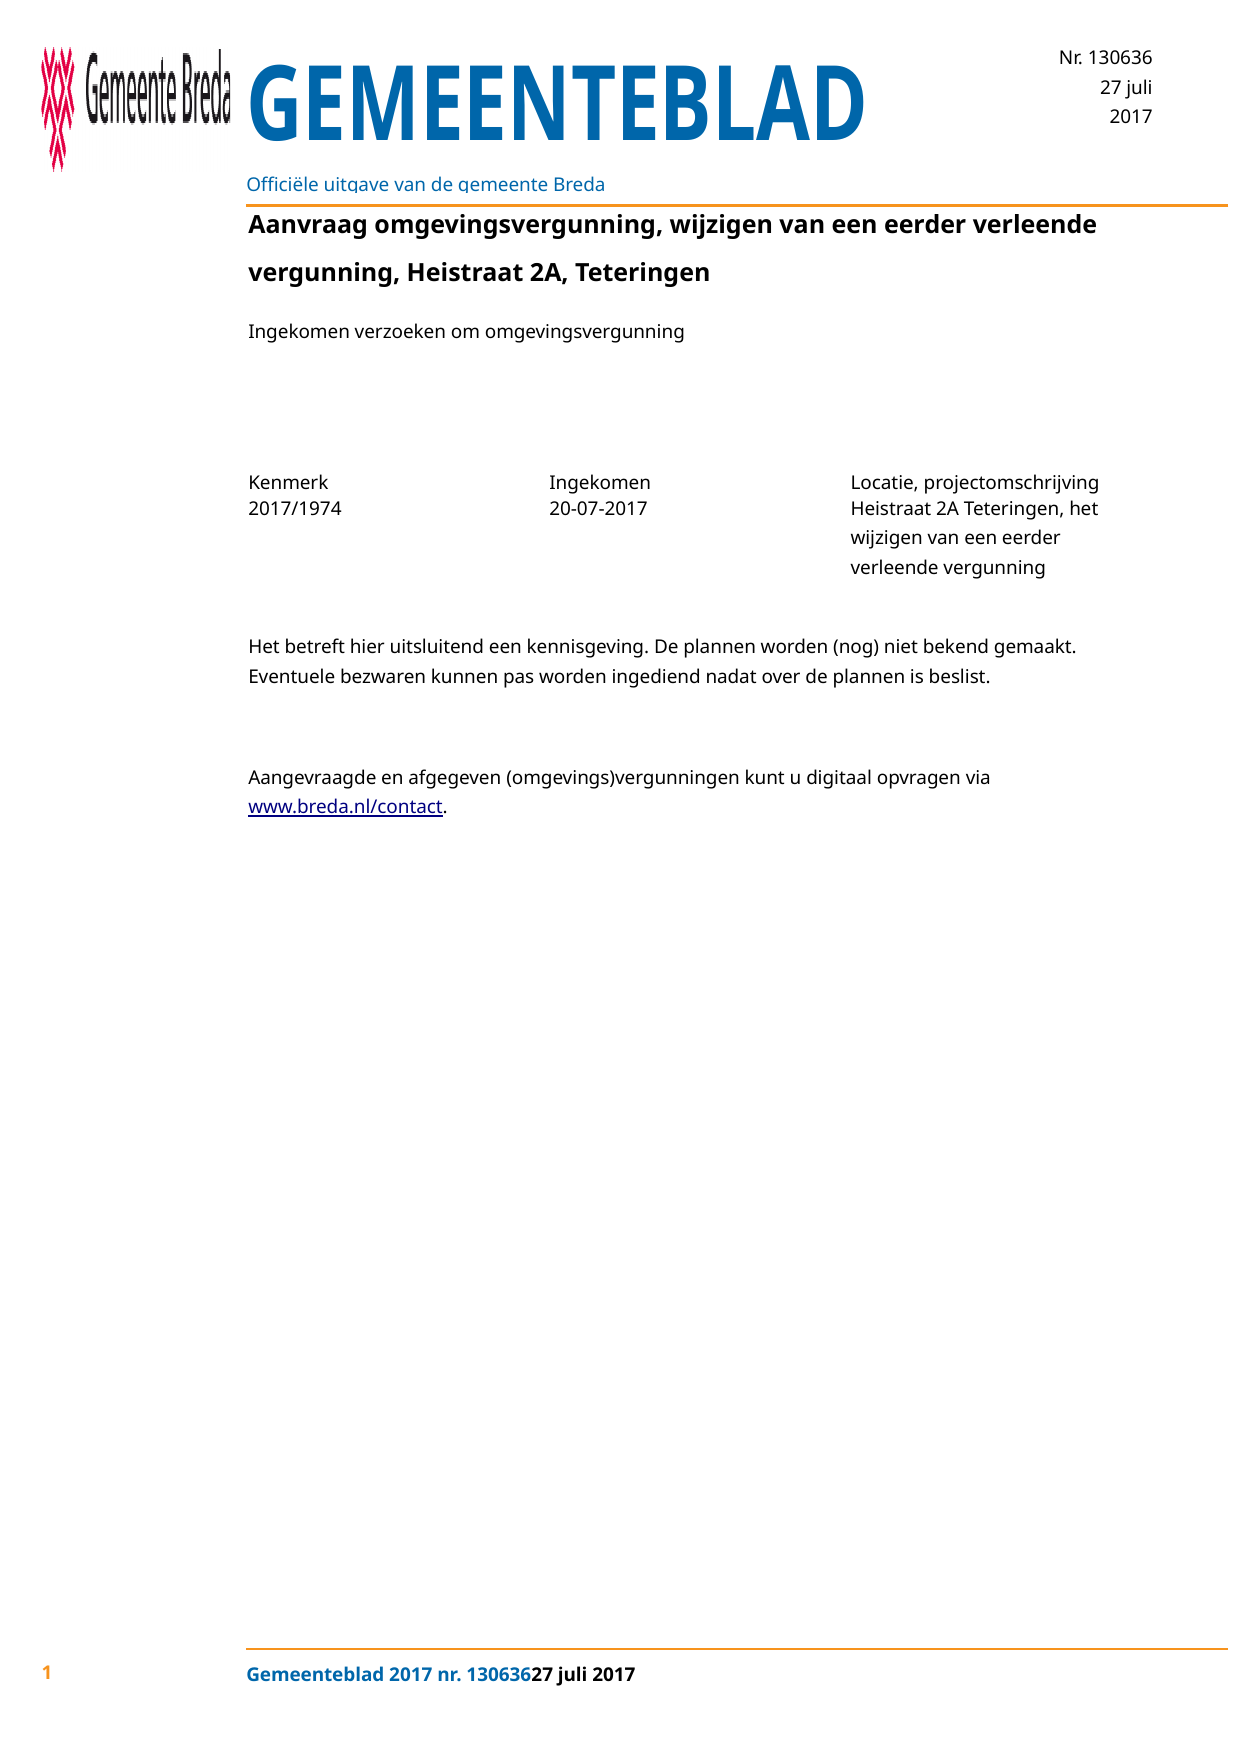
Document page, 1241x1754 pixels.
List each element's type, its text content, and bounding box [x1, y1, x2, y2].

table_header Kenmerk [248, 469, 549, 495]
text Het betreft hier uitsluitend een kennisgeving. De plannen worden (nog) niet bekend gemaakt. Eventuele bezwaren kunnen pas worden ingediend nadat over de plannen is beslist. [248, 633, 1152, 689]
text Aangevraagde en afgegeven (omgevings)vergunningen kunt u digitaal opvragen via www.breda.nl/contact. [248, 764, 1152, 819]
text Ingekomen verzoeken om omgevingsvergunning [248, 318, 1152, 344]
text Aanvraag omgevingsvergunning, wijzigen van een eerder verleende vergunning, Heistraat 2A, Teteringen [248, 207, 1152, 288]
picture [41, 47, 231, 172]
table_cell Heistraat 2A Teteringen, het wijzigen van een eerder verleende vergunning [850, 495, 1152, 580]
table_header Ingekomen [549, 469, 850, 495]
table_cell 20-07-2017 [549, 495, 850, 580]
table_cell 2017/1974 [248, 495, 549, 580]
table_header Locatie, projectomschrijving [850, 469, 1152, 495]
